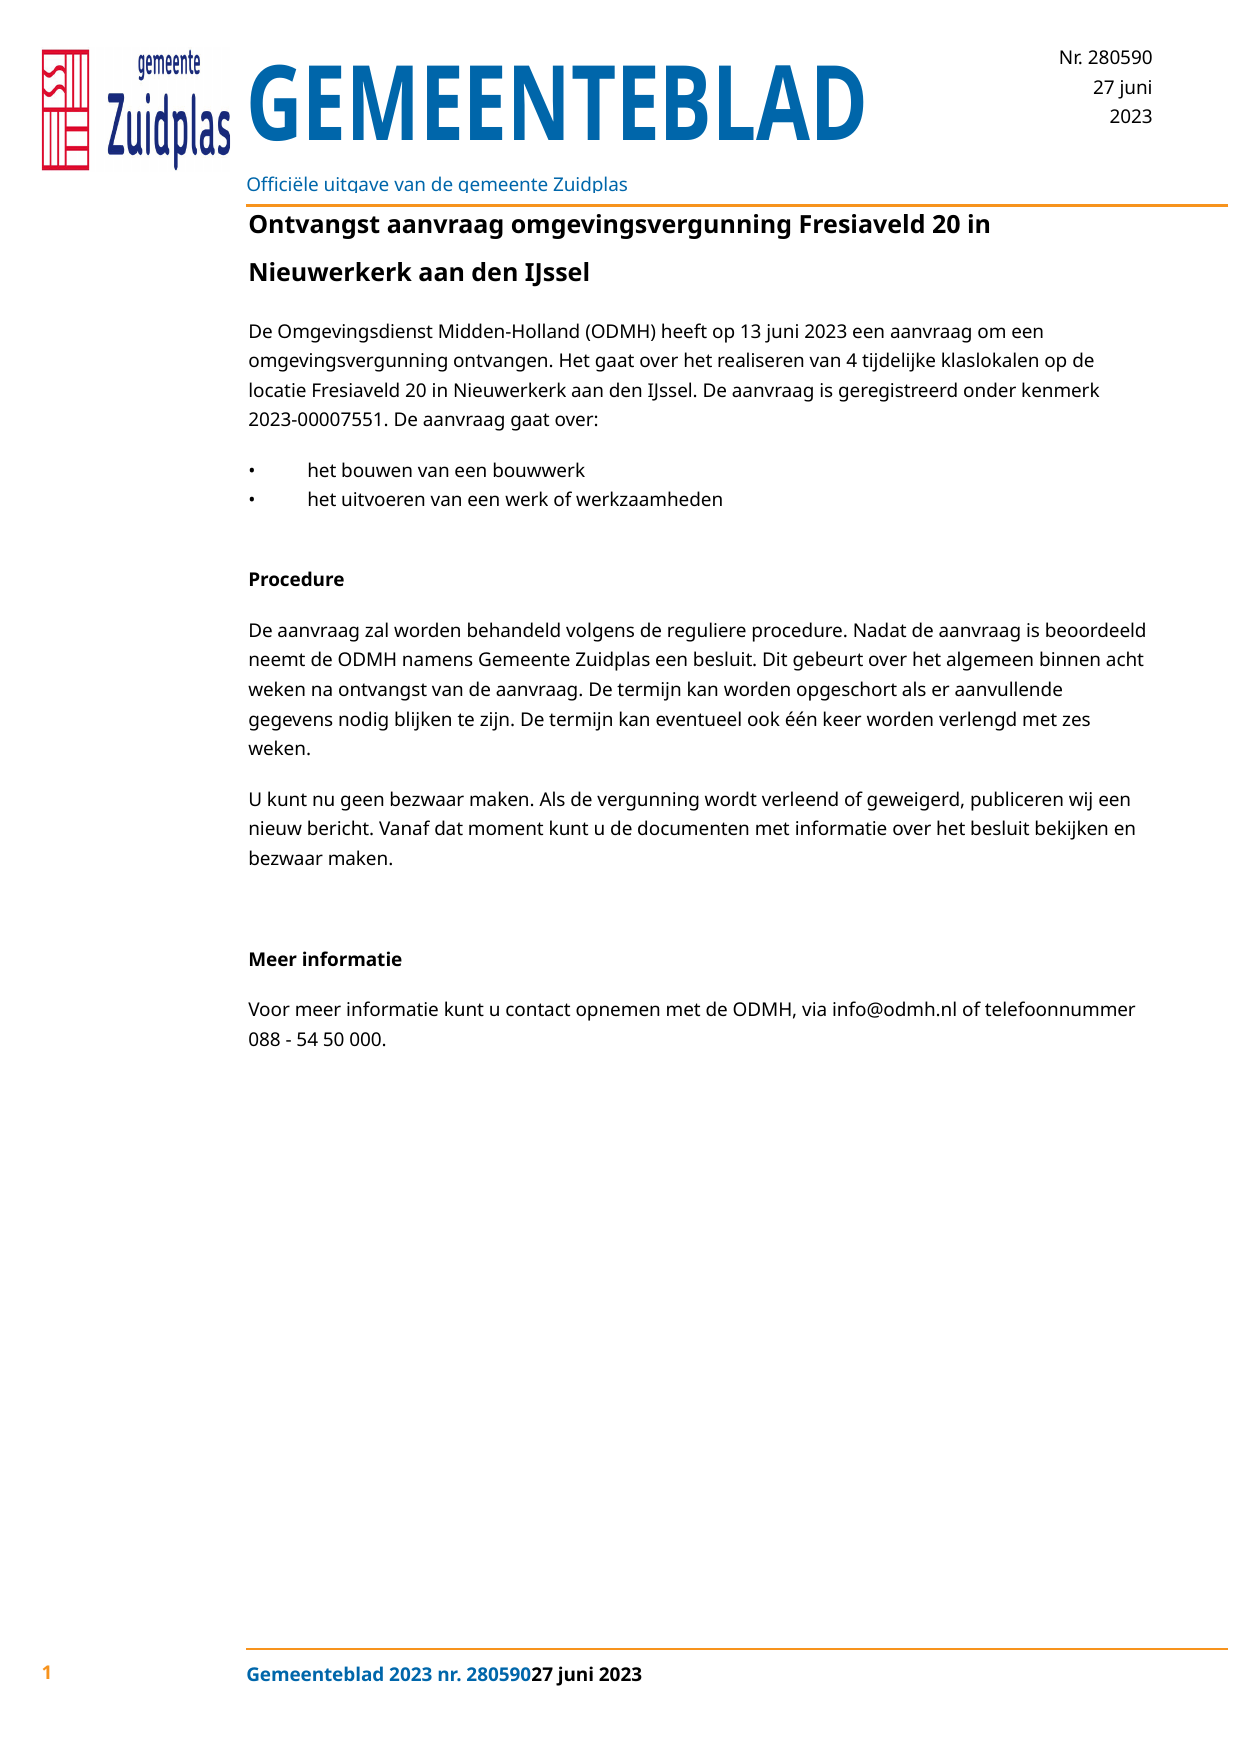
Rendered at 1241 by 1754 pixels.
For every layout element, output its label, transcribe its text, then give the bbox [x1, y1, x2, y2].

list het bouwen van een bouwwerk [248, 457, 1152, 483]
text U kunt nu geen bezwaar maken. Als de vergunning wordt verleend of geweigerd, publiceren wij een nieuw bericht. Vanaf dat moment kunt u de documenten met informatie over het besluit bekijken en bezwaar maken. [248, 786, 1152, 871]
picture [41, 47, 231, 172]
text Ontvangst aanvraag omgevingsvergunning Fresiaveld 20 in Nieuwerkerk aan den IJssel [248, 207, 1152, 288]
text De aanvraag zal worden behandeld volgens de reguliere procedure. Nadat de aanvraag is beoordeeld neemt de ODMH namens Gemeente Zuidplas een besluit. Dit gebeurt over het algemeen binnen acht weken na ontvangst van de aanvraag. De termijn kan worden opgeschort als er aanvullende gegevens nodig blijken te zijn. De termijn kan eventueel ook één keer worden verlengd met zes weken. [248, 617, 1152, 761]
text Meer informatie [248, 946, 1152, 972]
list het uitvoeren van een werk of werkzaamheden [248, 487, 1152, 512]
text De Omgevingsdienst Midden-Holland (ODMH) heeft op 13 juni 2023 een aanvraag om een omgevingsvergunning ontvangen. Het gaat over het realiseren van 4 tijdelijke klaslokalen op de locatie Fresiaveld 20 in Nieuwerkerk aan den IJssel. De aanvraag is geregistreerd onder kenmerk 2023-00007551. De aanvraag gaat over: [248, 318, 1152, 432]
text Voor meer informatie kunt u contact opnemen met de ODMH, via info@odmh.nl of telefoonnummer 088 - 54 50 000. [248, 996, 1152, 1052]
text Procedure [248, 567, 1152, 592]
